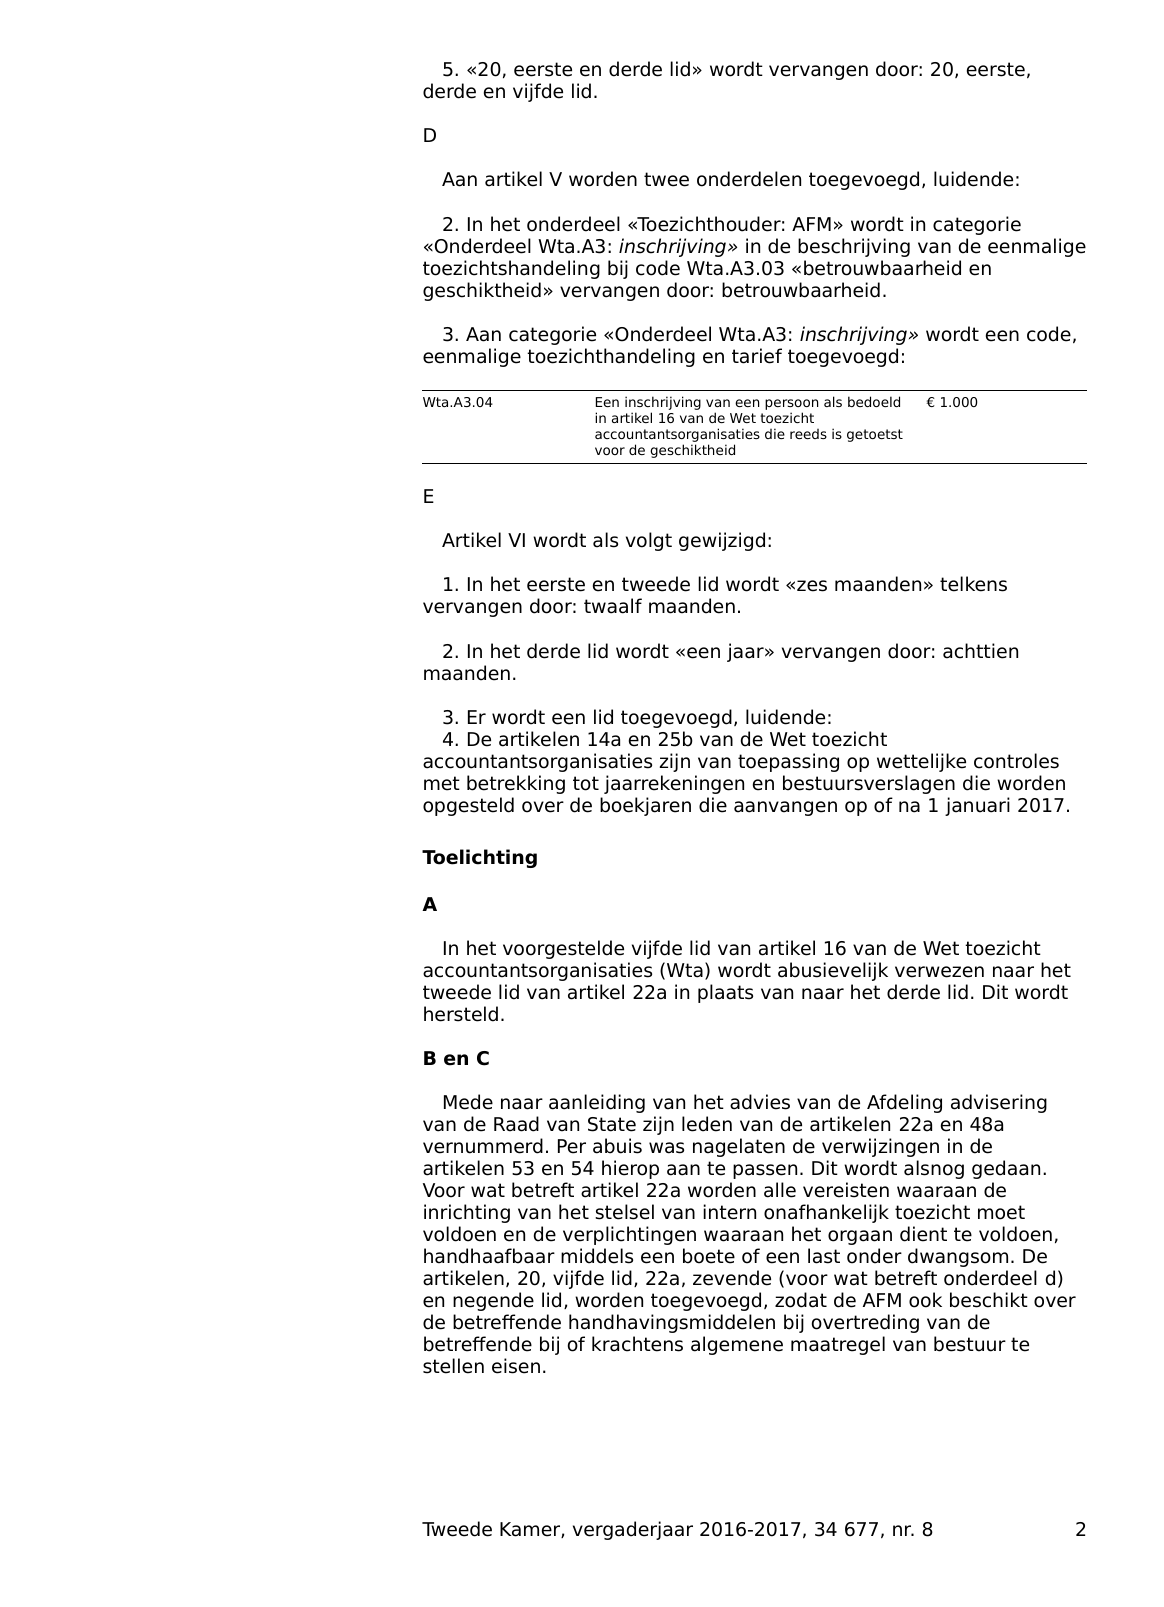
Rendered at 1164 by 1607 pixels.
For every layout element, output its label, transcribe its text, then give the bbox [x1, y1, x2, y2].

text Mede naar aanleiding van het advies van de Afdeling advisering van de Raad van State zijn leden van de artikelen 22a en 48a vernummerd. Per abuis was nagelaten de verwijzingen in de artikelen 53 en 54 hierop aan te passen. Dit wordt alsnog gedaan. Voor wat betreft artikel 22a worden alle vereisten waaraan de inrichting van het stelsel van intern onafhankelijk toezicht moet voldoen en de verplichtingen waaraan het orgaan dient te voldoen, handhaafbaar middels een boete of een last onder dwangsom. De artikelen, 20, vijfde lid, 22a, zevende (voor wat betreft onderdeel d) en negende lid, worden toegevoegd, zodat de AFM ook beschikt over de betreffende handhavingsmiddelen bij overtreding van de betreffende bij of krachtens algemene maatregel van bestuur te stellen eisen. [422, 1092, 1087, 1378]
text 5. «20, eerste en derde lid» wordt vervangen door: 20, eerste, derde en vijfde lid. [422, 59, 1087, 103]
text 2. In het derde lid wordt «een jaar» vervangen door: achttien maanden. [422, 641, 1087, 684]
text 4. De artikelen 14a en 25b van de Wet toezicht accountantsorganisaties zijn van toepassing op wettelijke controles met betrekking tot jaarrekeningen en bestuursverslagen die worden opgesteld over de boekjaren die aanvangen op of na 1 januari 2017. [422, 729, 1087, 817]
subtitle A [422, 893, 1087, 916]
text 1. In het eerste en tweede lid wordt «zes maanden» telkens vervangen door: twaalf maanden. [422, 574, 1087, 618]
subtitle B en C [422, 1048, 1087, 1070]
table_header Wta.A3.04 [422, 391, 588, 463]
table_header Een inschrijving van een persoon als bedoeld in artikel 16 van de Wet toezicht accountantsorganisaties die reeds is getoetst voor de geschiktheid [588, 391, 921, 463]
text 2. In het onderdeel «Toezichthouder: AFM» wordt in categorie «Onderdeel Wta.A3: inschrijving» in de beschrijving van de eenmalige toezichtshandeling bij code Wta.A3.03 «betrouwbaarheid en geschiktheid» vervangen door: betrouwbaarheid. [422, 213, 1087, 301]
text Artikel VI wordt als volgt gewijzigd: [422, 530, 1087, 552]
text 3. Er wordt een lid toegevoegd, luidende: [422, 707, 1087, 729]
subtitle E [422, 486, 1087, 508]
text 3. Aan categorie «Onderdeel Wta.A3: inschrijving» wordt een code, eenmalige toezichthandeling en tarief toegevoegd: [422, 324, 1087, 368]
subtitle Toelichting [422, 847, 1087, 868]
text Aan artikel V worden twee onderdelen toegevoegd, luidende: [422, 169, 1087, 191]
subtitle D [422, 125, 1087, 147]
table_header € 1.000 [921, 391, 1087, 463]
text In het voorgestelde vijfde lid van artikel 16 van de Wet toezicht accountantsorganisaties (Wta) wordt abusievelijk verwezen naar het tweede lid van artikel 22a in plaats van naar het derde lid. Dit wordt hersteld. [422, 938, 1087, 1026]
